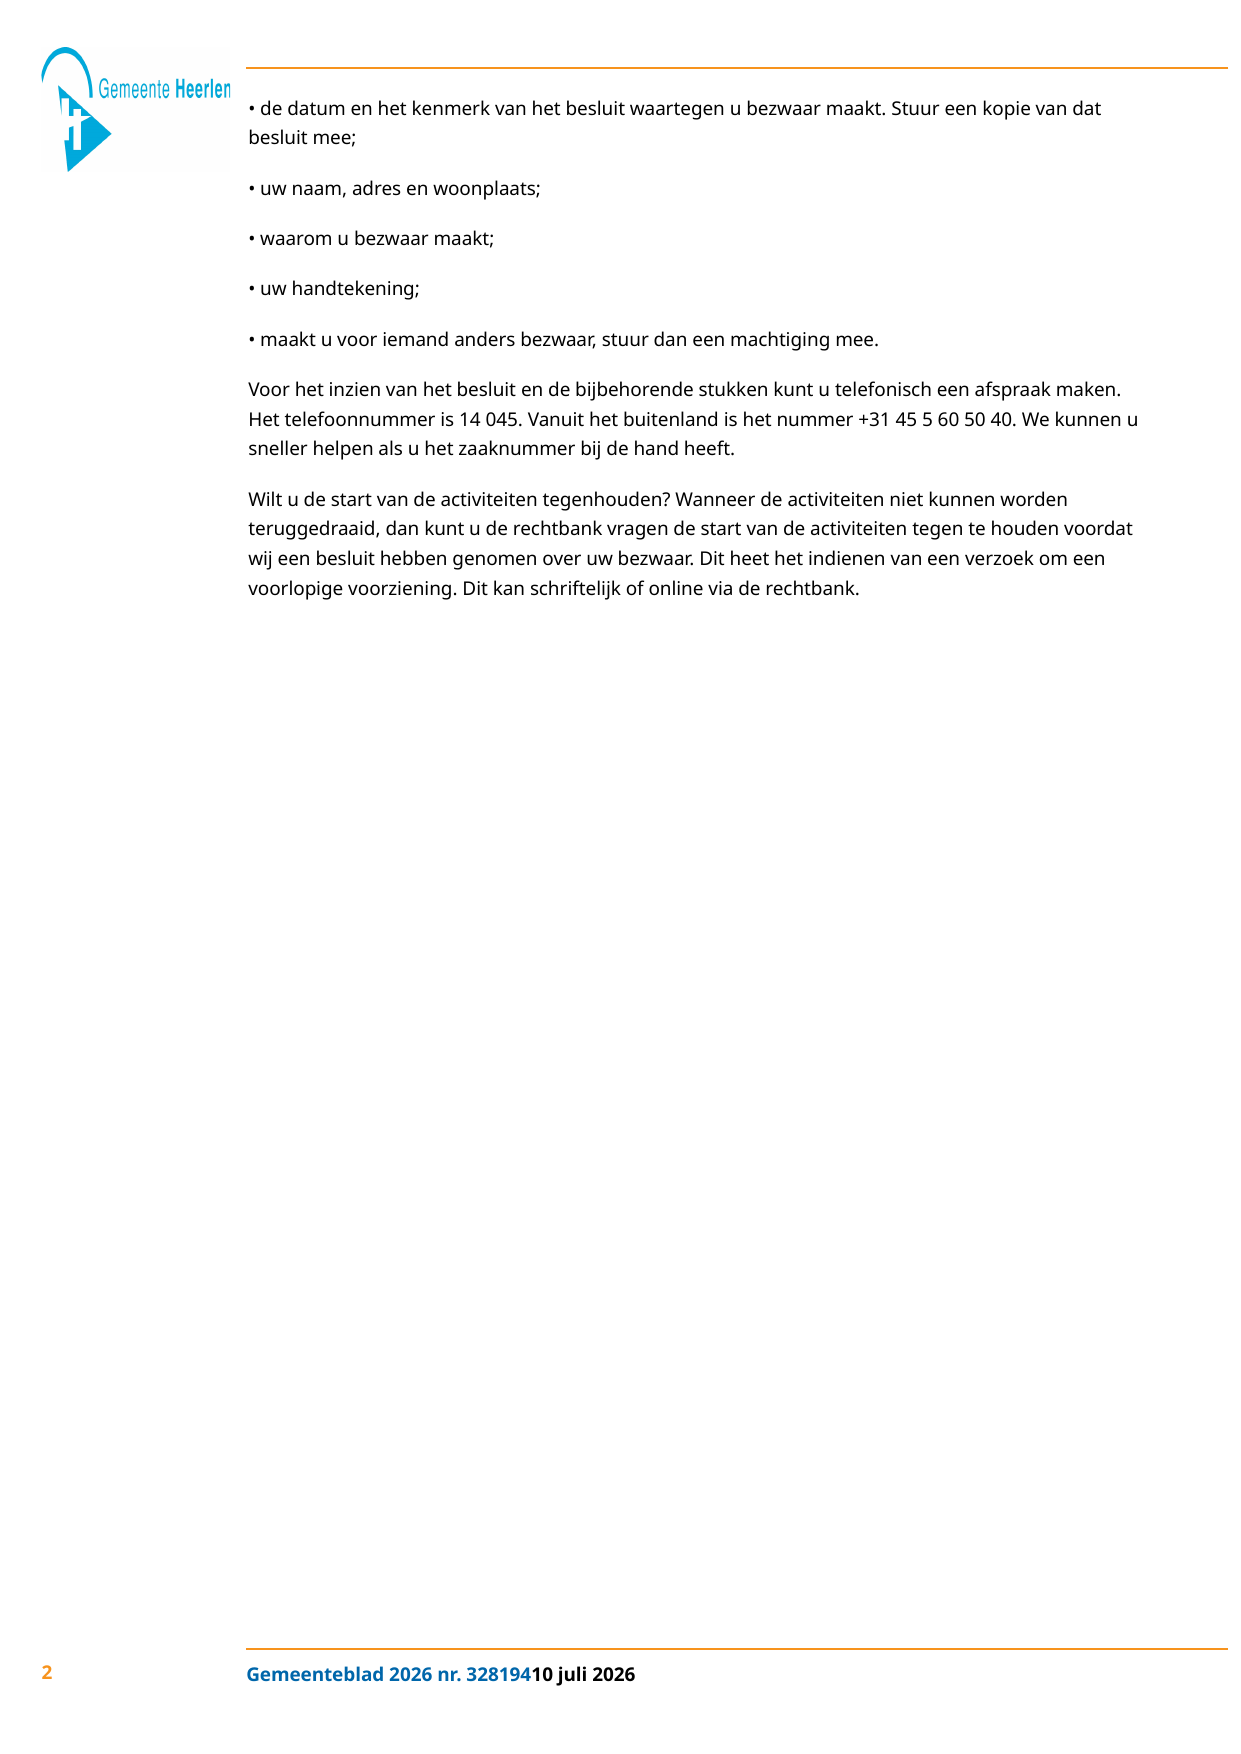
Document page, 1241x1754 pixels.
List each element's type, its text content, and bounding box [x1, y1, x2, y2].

picture [41, 47, 231, 172]
text • de datum en het kenmerk van het besluit waartegen u bezwaar maakt. Stuur een kopie van dat besluit mee; [248, 95, 1152, 150]
text Voor het inzien van het besluit en de bijbehorende stukken kunt u telefonisch een afspraak maken. Het telefoonnummer is 14 045. Vanuit het buitenland is het nummer +31 45 5 60 50 40. We kunnen u sneller helpen als u het zaaknummer bij de hand heeft. [248, 376, 1152, 461]
text • uw handtekening; [248, 276, 1152, 301]
text • maakt u voor iemand anders bezwaar, stuur dan een machtiging mee. [248, 326, 1152, 352]
picture [41, 47, 59, 70]
text Wilt u de start van de activiteiten tegenhouden? Wanneer de activiteiten niet kunnen worden teruggedraaid, dan kunt u de rechtbank vragen de start van de activiteiten tegen te houden voordat wij een besluit hebben genomen over uw bezwaar. Dit heet het indienen van een verzoek om een voorlopige voorziening. Dit kan schriftelijk of online via de rechtbank. [248, 486, 1152, 601]
text • waarom u bezwaar maakt; [248, 225, 1152, 251]
text • uw naam, adres en woonplaats; [248, 175, 1152, 201]
